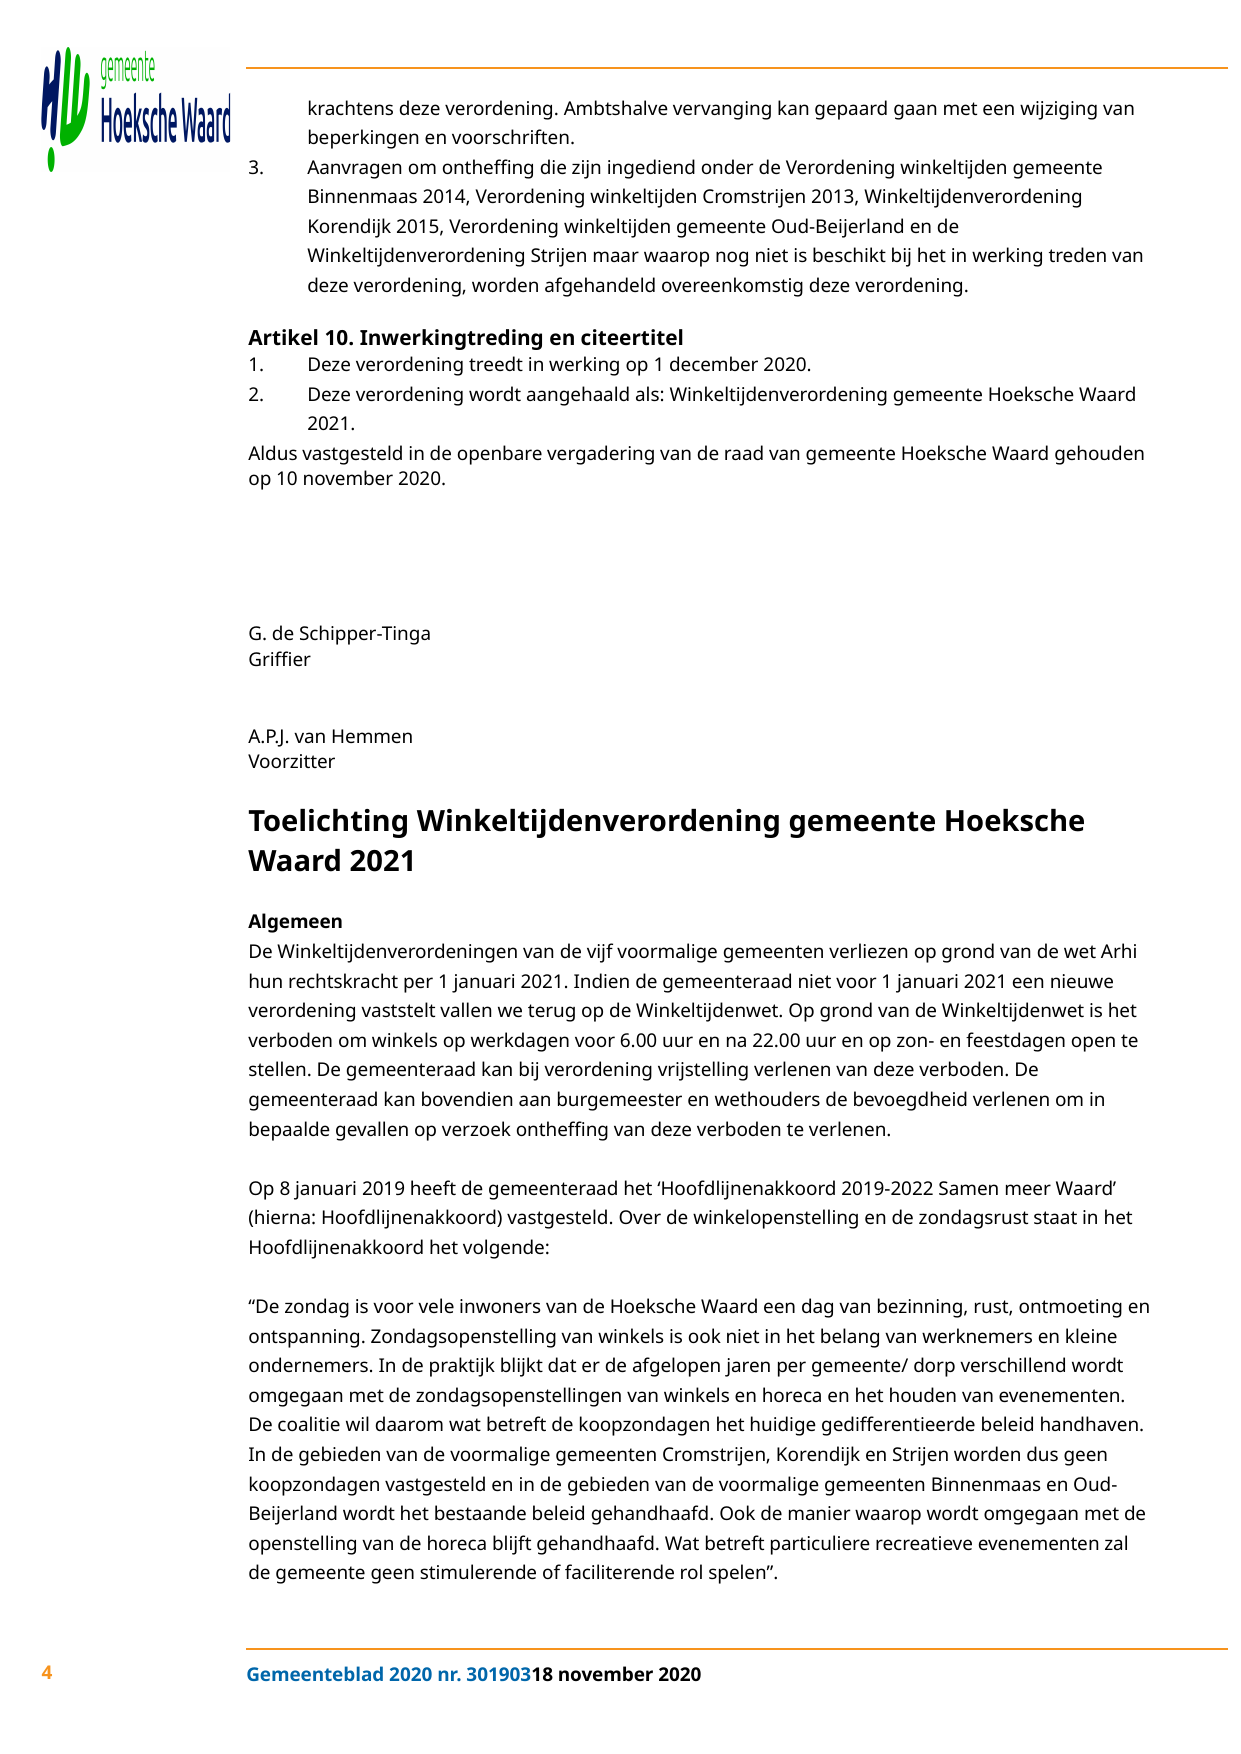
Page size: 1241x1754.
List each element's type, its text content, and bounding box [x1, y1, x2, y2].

text De Winkeltijdenverordeningen van de vijf voormalige gemeenten verliezen op grond van de wet Arhi hun rechtskracht per 1 januari 2021. Indien de gemeenteraad niet voor 1 januari 2021 een nieuwe verordening vaststelt vallen we terug op de Winkeltijdenwet. Op grond van de Winkeltijdenwet is het verboden om winkels op werkdagen voor 6.00 uur en na 22.00 uur en op zon- en feestdagen open te stellen. De gemeenteraad kan bij verordening vrijstelling verlenen van deze verboden. De gemeenteraad kan bovendien aan burgemeester en wethouders de bevoegdheid verlenen om in bepaalde gevallen op verzoek ontheffing van deze verboden te verlenen. [248, 938, 1152, 1141]
list krachtens deze verordening. Ambtshalve vervanging kan gepaard gaan met een wijziging van beperkingen en voorschriften. [248, 95, 1152, 150]
text “De zondag is voor vele inwoners van de Hoeksche Waard een dag van bezinning, rust, ontmoeting en ontspanning. Zondagsopenstelling van winkels is ook niet in het belang van werknemers en kleine ondernemers. In de praktijk blijkt dat er de afgelopen jaren per gemeente/ dorp verschillend wordt omgegaan met de zondagsopenstellingen van winkels en horeca en het houden van evenementen. De coalitie wil daarom wat betreft de koopzondagen het huidige gedifferentieerde beleid handhaven. In de gebieden van de voormalige gemeenten Cromstrijen, Korendijk en Strijen worden dus geen koopzondagen vastgesteld en in de gebieden van de voormalige gemeenten Binnenmaas en Oud-Beijerland wordt het bestaande beleid gehandhaafd. Ook de manier waarop wordt omgegaan met de openstelling van de horeca blijft gehandhaafd. Wat betreft particuliere recreatieve evenementen zal de gemeente geen stimulerende of faciliterende rol spelen”. [248, 1293, 1152, 1585]
text Aldus vastgesteld in de openbare vergadering van de raad van gemeente Hoeksche Waard gehouden op 10 november 2020. [248, 440, 1152, 491]
list Deze verordening treedt in werking op 1 december 2020. [248, 351, 1152, 377]
text Artikel 10. Inwerkingtreding en citeertitel [248, 323, 1152, 351]
text Griffier [248, 646, 1152, 671]
text Op 8 januari 2019 heeft de gemeenteraad het ‘Hoofdlijnenakkoord 2019-2022 Samen meer Waard’ (hierna: Hoofdlijnenakkoord) vastgesteld. Over de winkelopenstelling en de zondagsrust staat in het Hoofdlijnenakkoord het volgende: [248, 1175, 1152, 1260]
list Deze verordening wordt aangehaald als: Winkeltijdenverordening gemeente Hoeksche Waard 2021. [248, 381, 1152, 436]
picture [41, 47, 231, 172]
text Algemeen [248, 909, 1152, 934]
text A.P.J. van Hemmen [248, 723, 1152, 749]
text Voorzitter [248, 749, 1152, 774]
list Aanvragen om ontheffing die zijn ingediend onder de Verordening winkeltijden gemeente Binnenmaas 2014, Verordening winkeltijden Cromstrijen 2013, Winkeltijdenverordening Korendijk 2015, Verordening winkeltijden gemeente Oud-Beijerland en de Winkeltijdenverordening Strijen maar waarop nog niet is beschikt bij het in werking treden van deze verordening, worden afgehandeld overeenkomstig deze verordening. [248, 154, 1152, 298]
text G. de Schipper-Tinga [248, 620, 1152, 646]
text Toelichting Winkeltijdenverordening gemeente Hoeksche Waard 2021 [248, 800, 1152, 879]
